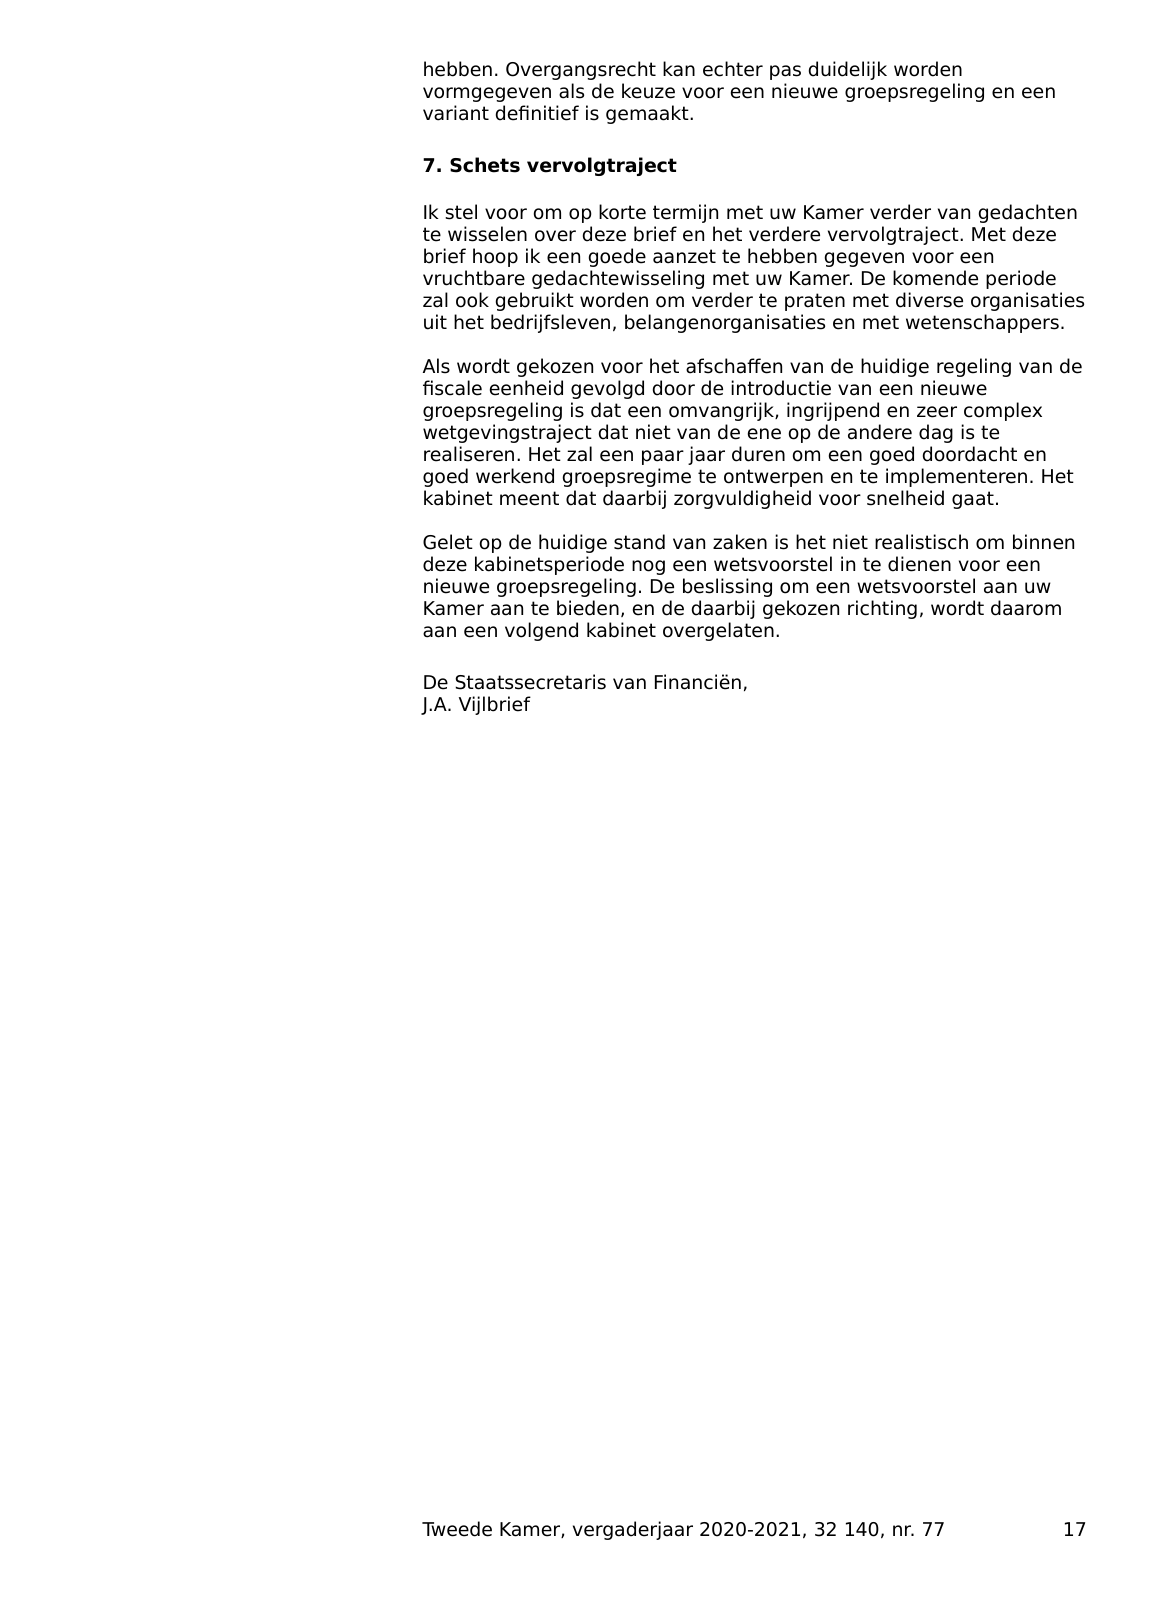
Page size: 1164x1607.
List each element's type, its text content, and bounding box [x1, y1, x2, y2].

text Gelet op de huidige stand van zaken is het niet realistisch om binnen deze kabinetsperiode nog een wetsvoorstel in te dienen voor een nieuwe groepsregeling. De beslissing om een wetsvoorstel aan uw Kamer aan te bieden, en de daarbij gekozen richting, wordt daarom aan een volgend kabinet overgelaten. [422, 532, 1087, 642]
subtitle 7. Schets vervolgtraject [422, 155, 1087, 177]
text Ik stel voor om op korte termijn met uw Kamer verder van gedachten te wisselen over deze brief en het verdere vervolgtraject. Met deze brief hoop ik een goede aanzet te hebben gegeven voor een vruchtbare gedachtewisseling met uw Kamer. De komende periode zal ook gebruikt worden om verder te praten met diverse organisaties uit het bedrijfsleven, belangenorganisaties en met wetenschappers. [422, 202, 1087, 334]
text hebben. Overgangsrecht kan echter pas duidelijk worden vormgegeven als de keuze voor een nieuwe groepsregeling en een variant definitief is gemaakt. [422, 59, 1087, 125]
text De Staatssecretaris van Financiën, J.A. Vijlbrief [422, 672, 1087, 716]
text Als wordt gekozen voor het afschaffen van de huidige regeling van de fiscale eenheid gevolgd door de introductie van een nieuwe groepsregeling is dat een omvangrijk, ingrijpend en zeer complex wetgevingstraject dat niet van de ene op de andere dag is te realiseren. Het zal een paar jaar duren om een goed doordacht en goed werkend groepsregime te ontwerpen en te implementeren. Het kabinet meent dat daarbij zorgvuldigheid voor snelheid gaat. [422, 356, 1087, 510]
